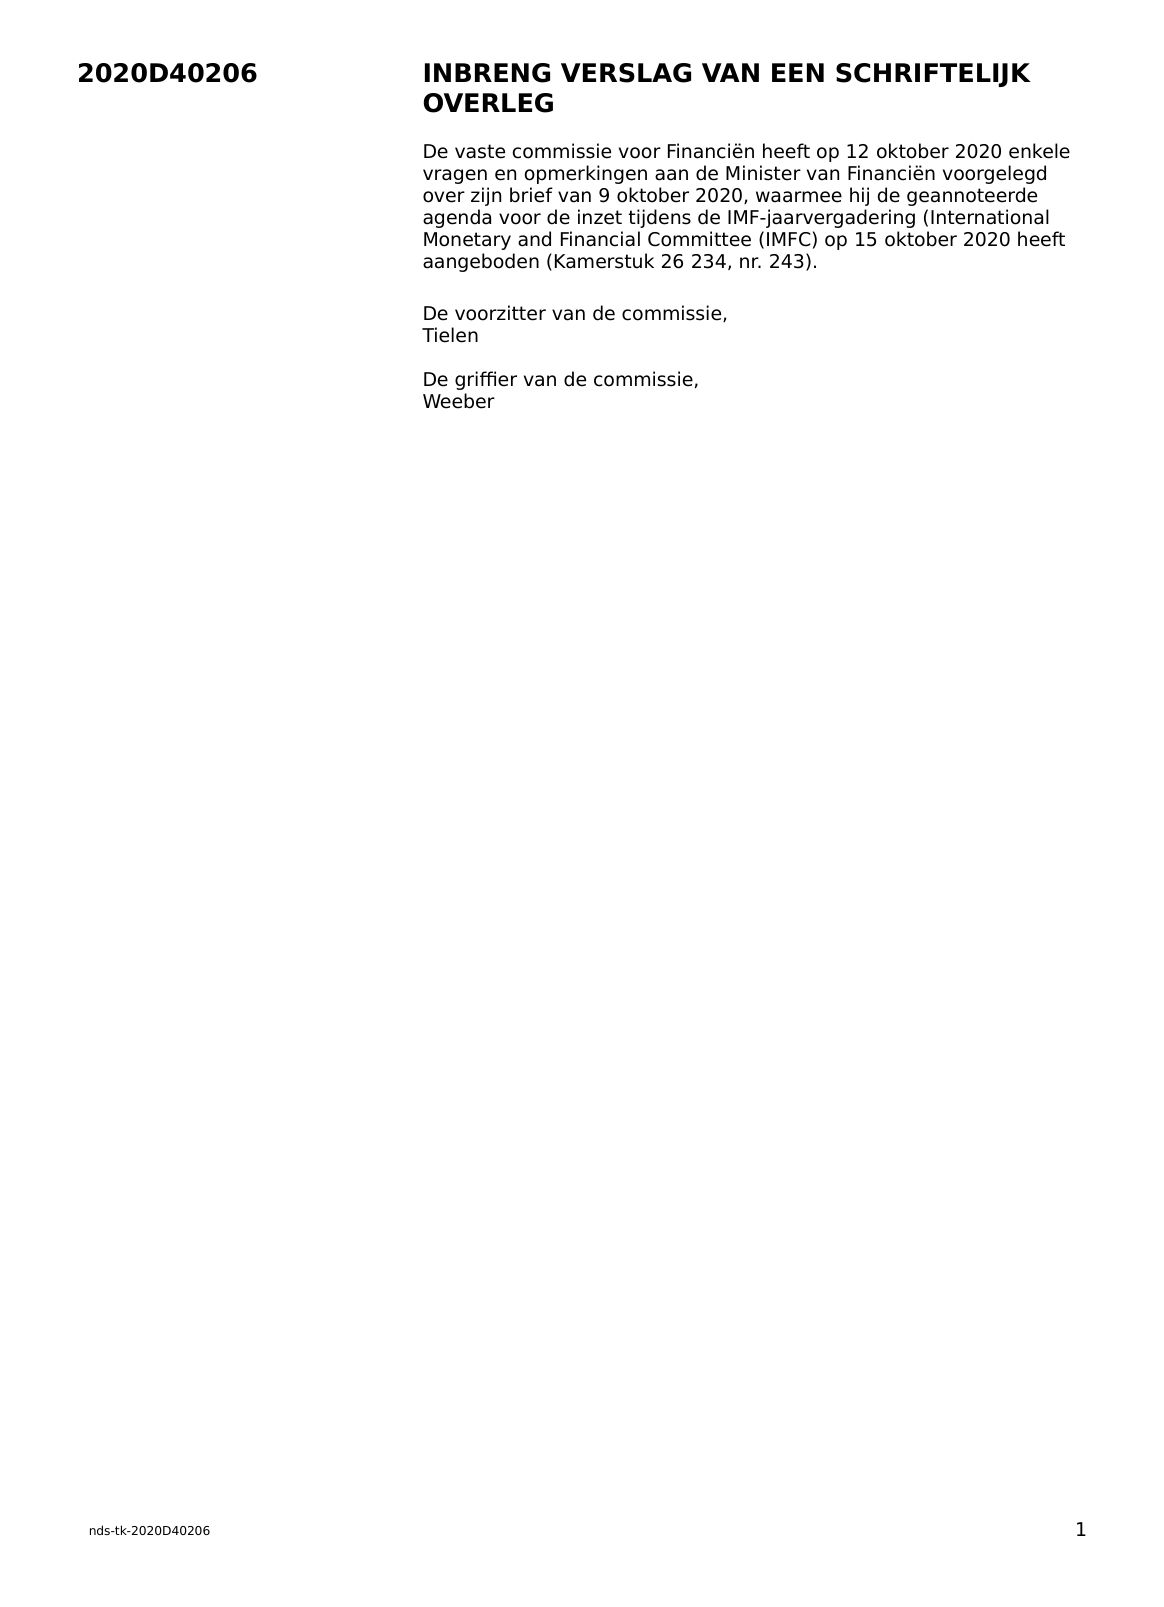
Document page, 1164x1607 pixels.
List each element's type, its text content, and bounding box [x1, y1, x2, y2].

text De vaste commissie voor Financiën heeft op 12 oktober 2020 enkele vragen en opmerkingen aan de Minister van Financiën voorgelegd over zijn brief van 9 oktober 2020, waarmee hij de geannoteerde agenda voor de inzet tijdens de IMF-jaarvergadering (International Monetary and Financial Committee (IMFC) op 15 oktober 2020 heeft aangeboden (Kamerstuk 26 234, nr. 243). [422, 141, 1087, 272]
text De griffier van de commissie, Weeber [422, 369, 1087, 413]
text 2020D40206 INBRENG VERSLAG VAN EEN SCHRIFTELIJK OVERLEG [77, 59, 1087, 118]
text nds-tk-2020D40206 [88, 1524, 323, 1538]
text De voorzitter van de commissie, Tielen [422, 302, 1087, 346]
